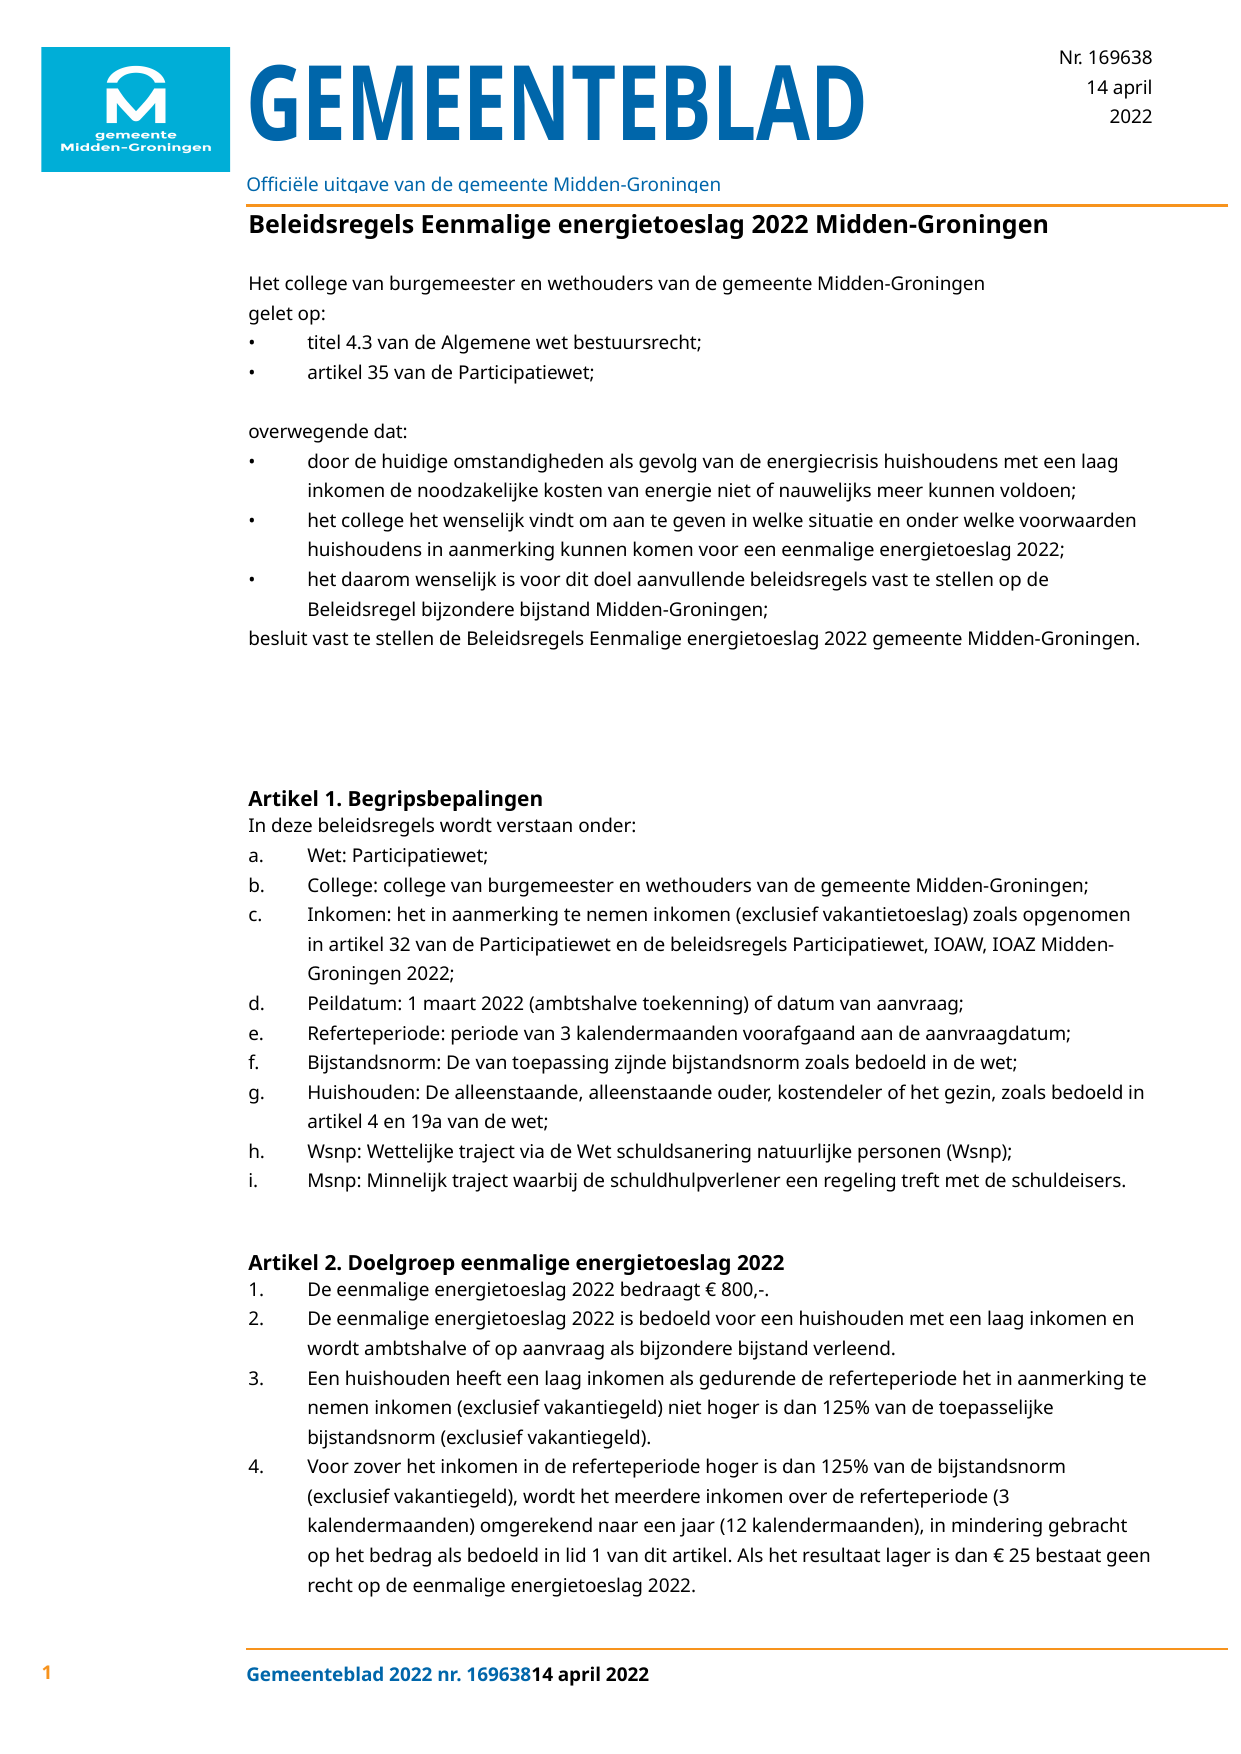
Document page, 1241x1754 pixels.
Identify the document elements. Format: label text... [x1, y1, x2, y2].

text Beleidsregels Eenmalige energietoeslag 2022 Midden-Groningen [248, 207, 1152, 241]
list Peildatum: 1 maart 2022 (ambtshalve toekenning) of datum van aanvraag; [248, 990, 1152, 1016]
list Een huishouden heeft een laag inkomen als gedurende de referteperiode het in aanmerking te nemen inkomen (exclusief vakantiegeld) niet hoger is dan 125% van de toepasselijke bijstandsnorm (exclusief vakantiegeld). [248, 1365, 1152, 1450]
list Msnp: Minnelijk traject waarbij de schuldhulpverlener een regeling treft met de schuldeisers. [248, 1168, 1152, 1193]
list Wet: Participatiewet; [248, 842, 1152, 868]
list Huishouden: De alleenstaande, alleenstaande ouder, kostendeler of het gezin, zoals bedoeld in artikel 4 en 19a van de wet; [248, 1079, 1152, 1134]
list Inkomen: het in aanmerking te nemen inkomen (exclusief vakantietoeslag) zoals opgenomen in artikel 32 van de Participatiewet en de beleidsregels Participatiewet, IOAW, IOAZ Midden-Groningen 2022; [248, 901, 1152, 986]
text overwegende dat: [248, 418, 1152, 444]
list Voor zover het inkomen in de referteperiode hoger is dan 125% van de bijstandsnorm (exclusief vakantiegeld), wordt het meerdere inkomen over de referteperiode (3 kalendermaanden) omgerekend naar een jaar (12 kalendermaanden), in mindering gebracht op het bedrag als bedoeld in lid 1 van dit artikel. Als het resultaat lager is dan € 25 bestaat geen recht op de eenmalige energietoeslag 2022. [248, 1453, 1152, 1598]
list door de huidige omstandigheden als gevolg van de energiecrisis huishoudens met een laag inkomen de noodzakelijke kosten van energie niet of nauwelijks meer kunnen voldoen; [248, 448, 1152, 503]
picture [107, 89, 165, 122]
text Het college van burgemeester en wethouders van de gemeente Midden-Groningen [248, 270, 1152, 296]
list het college het wenselijk vindt om aan te geven in welke situatie en onder welke voorwaarden huishoudens in aanmerking kunnen komen voor een eenmalige energietoeslag 2022; [248, 507, 1152, 562]
text gelet op: [248, 300, 1152, 326]
list Referteperiode: periode van 3 kalendermaanden voorafgaand aan de aanvraagdatum; [248, 1020, 1152, 1045]
list De eenmalige energietoeslag 2022 is bedoeld voor een huishouden met een laag inkomen en wordt ambtshalve of op aanvraag als bijzondere bijstand verleend. [248, 1306, 1152, 1361]
text Artikel 2. Doelgroep eenmalige energietoeslag 2022 [248, 1248, 1152, 1276]
picture [108, 66, 164, 82]
list titel 4.3 van de Algemene wet bestuursrecht; [248, 329, 1152, 355]
list College: college van burgemeester en wethouders van de gemeente Midden-Groningen; [248, 872, 1152, 897]
text besluit vast te stellen de Beleidsregels Eenmalige energietoeslag 2022 gemeente Midden-Groningen. [248, 625, 1152, 651]
picture [184, 146, 190, 153]
list het daarom wenselijk is voor dit doel aanvullende beleidsregels vast te stellen op de Beleidsregel bijzondere bijstand Midden-Groningen; [248, 566, 1152, 621]
list artikel 35 van de Participatiewet; [248, 359, 1152, 385]
text Artikel 1. Begripsbepalingen [248, 784, 1152, 813]
text In deze beleidsregels wordt verstaan onder: [248, 813, 1152, 838]
list De eenmalige energietoeslag 2022 bedraagt € 800,-. [248, 1276, 1152, 1302]
list Wsnp: Wettelijke traject via de Wet schuldsanering natuurlijke personen (Wsnp); [248, 1138, 1152, 1164]
list Bijstandsnorm: De van toepassing zijnde bijstandsnorm zoals bedoeld in de wet; [248, 1049, 1152, 1075]
